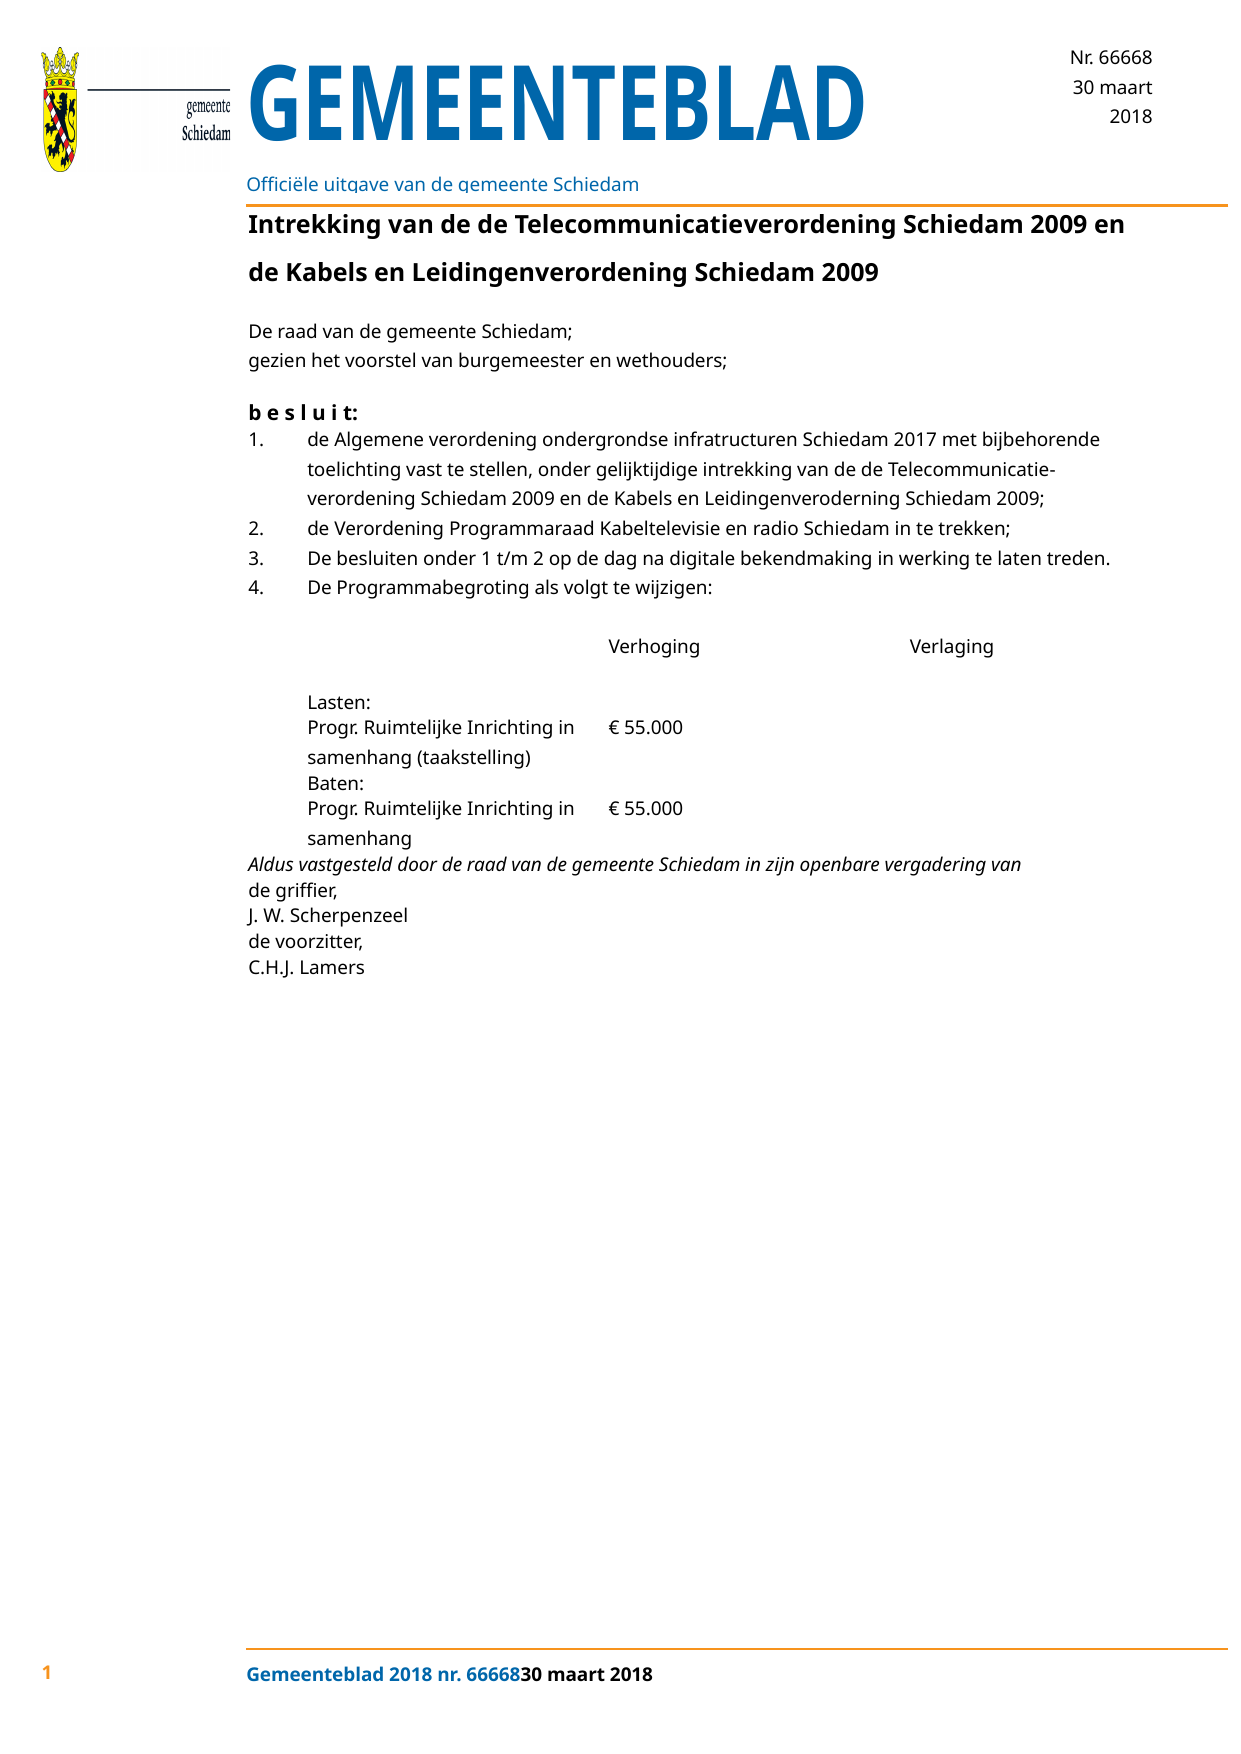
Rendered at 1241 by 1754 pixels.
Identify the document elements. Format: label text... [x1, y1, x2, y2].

text Aldus vastgesteld door de raad van de gemeente Schiedam in zijn openbare vergadering van [248, 851, 1152, 877]
table_cell Progr. Ruimtelijke Inrichting in samenhang [307, 796, 608, 851]
list de Algemene verordening ondergrondse infratructuren Schiedam 2017 met bijbehorende toelichting vast te stellen, onder gelijktijdige intrekking van de de Telecommunicatie­verordening Schiedam 2009 en de Kabels en Leidingenveroderning Schiedam 2009; [248, 426, 1152, 511]
text J. W. Scherpenzeel [248, 902, 1152, 928]
text b e s l u i t: [248, 398, 1152, 426]
text gezien het voorstel van burgemeester en wethouders; [248, 347, 1152, 373]
table_cell € 55.000 [608, 796, 909, 851]
table_cell [910, 770, 1211, 796]
table_cell [910, 796, 1211, 851]
text Intrekking van de de Telecommunicatie­verordening Schiedam 2009 en de Kabels en Leidingenverordening Schiedam 2009 [248, 207, 1152, 288]
table_cell [608, 689, 909, 714]
table_cell [910, 715, 1211, 770]
table_cell [910, 689, 1211, 714]
text de griffier, [248, 877, 1152, 902]
list De besluiten onder 1 t/m 2 op de dag na digitale bekendmaking in werking te laten treden. [248, 545, 1152, 570]
table_cell Baten: [307, 770, 608, 796]
list de Verordening Programmaraad Kabeltelevisie en ­radio Schiedam in te trekken; [248, 515, 1152, 541]
table_cell € 55.000 [608, 715, 909, 770]
picture [41, 47, 231, 172]
table_header Verlaging [910, 634, 1211, 689]
table_header Verhoging [608, 634, 909, 689]
text de voorzitter, [248, 928, 1152, 954]
table_cell Progr. Ruimtelijke Inrichting in samenhang (taakstelling) [307, 715, 608, 770]
table_cell Lasten: [307, 689, 608, 714]
list De Programmabegroting als volgt te wijzigen: [248, 574, 1152, 600]
text De raad van de gemeente Schiedam; [248, 318, 1152, 344]
table_cell [608, 770, 909, 796]
table_header [307, 634, 608, 689]
text C.H.J. Lamers [248, 954, 1152, 980]
